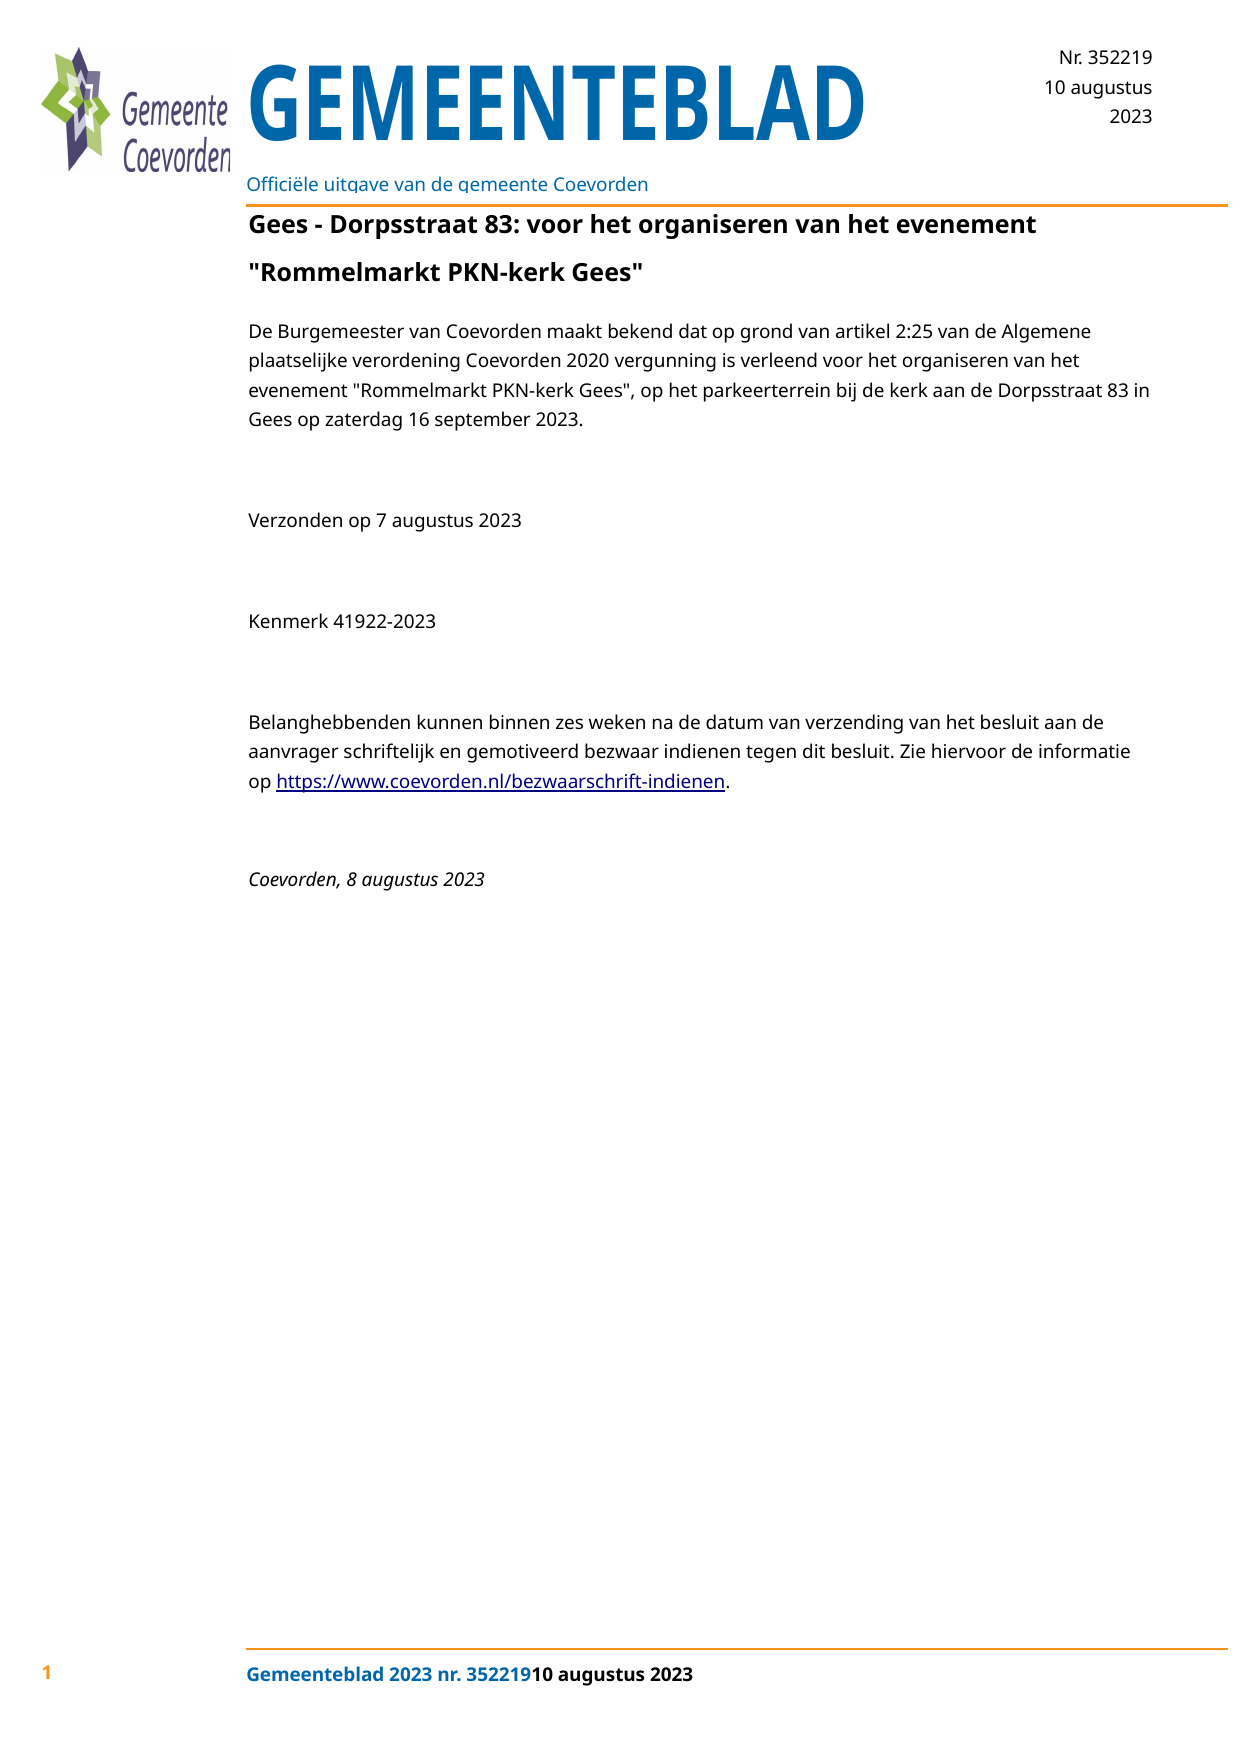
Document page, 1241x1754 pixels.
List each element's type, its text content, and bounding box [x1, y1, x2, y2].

text De Burgemeester van Coevorden maakt bekend dat op grond van artikel 2:25 van de Algemene plaatselijke verordening Coevorden 2020 vergunning is verleend voor het organiseren van het evenement "Rommelmarkt PKN-kerk Gees", op het parkeerterrein bij de kerk aan de Dorpsstraat 83 in Gees op zaterdag 16 september 2023. [248, 318, 1152, 432]
text Verzonden op 7 augustus 2023 [248, 507, 1152, 533]
text Gees - Dorpsstraat 83: voor het organiseren van het evenement "Rommelmarkt PKN-kerk Gees" [248, 207, 1152, 288]
text Coevorden, 8 augustus 2023 [248, 867, 1152, 892]
picture [41, 47, 231, 172]
text Kenmerk 41922-2023 [248, 608, 1152, 634]
text Belanghebbenden kunnen binnen zes weken na de datum van verzending van het besluit aan de aanvrager schriftelijk en gemotiveerd bezwaar indienen tegen dit besluit. Zie hiervoor de informatie op https://www.coevorden.nl/bezwaarschrift-indienen. [248, 709, 1152, 794]
